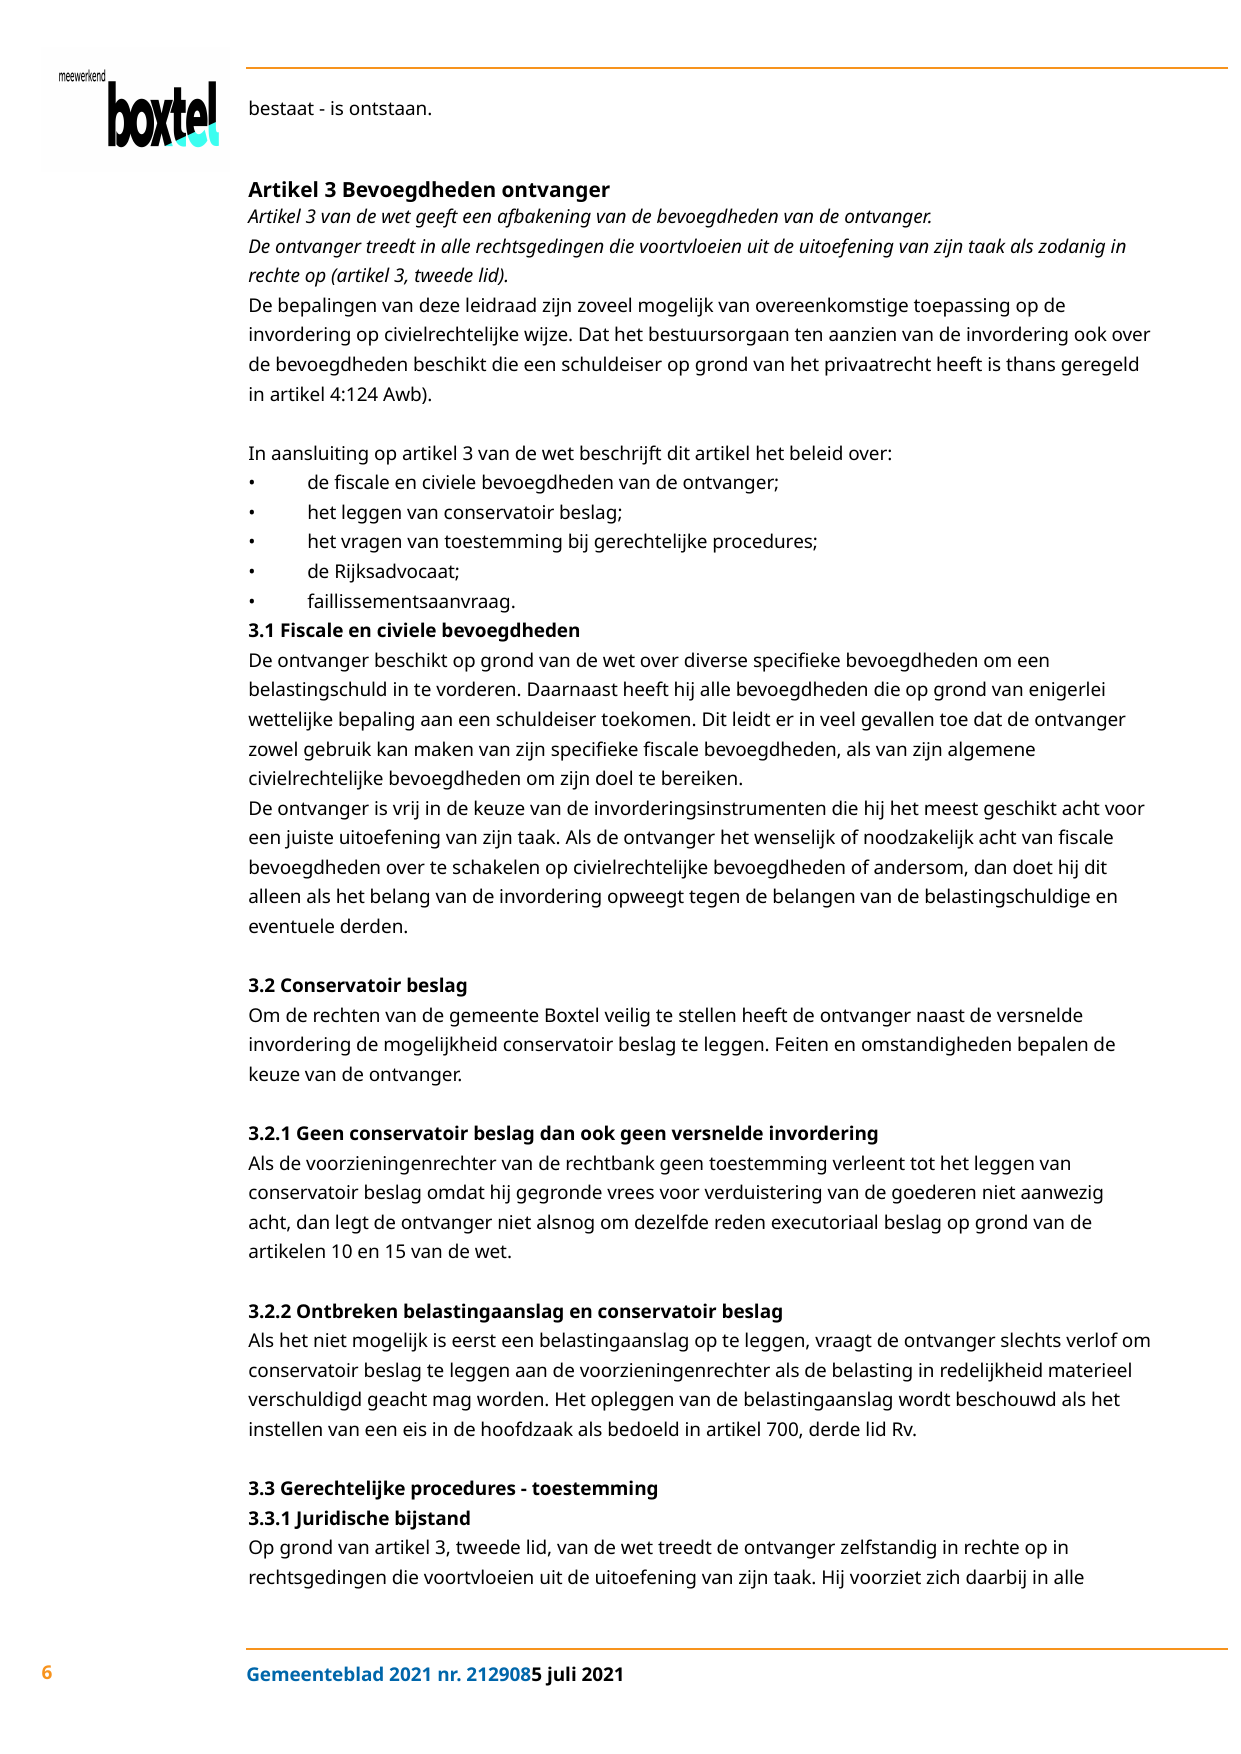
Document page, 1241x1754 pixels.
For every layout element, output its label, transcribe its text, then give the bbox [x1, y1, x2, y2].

text 3.3 Gerechtelijke procedures - toestemming [248, 1475, 1152, 1501]
text De ontvanger beschikt op grond van de wet over diverse specifieke bevoegdheden om een belastingschuld in te vorderen. Daarnaast heeft hij alle bevoegdheden die op grond van enigerlei wettelijke bepaling aan een schuldeiser toekomen. Dit leidt er in veel gevallen toe dat de ontvanger zowel gebruik kan maken van zijn specifieke fiscale bevoegdheden, als van zijn algemene civielrechtelijke bevoegdheden om zijn doel te bereiken. [248, 647, 1152, 791]
text bestaat - is ontstaan. [248, 95, 1152, 121]
picture [41, 47, 231, 172]
list de Rijksadvocaat; [248, 558, 1152, 584]
list faillissementsaanvraag. [248, 588, 1152, 613]
text Op grond van artikel 3, tweede lid, van de wet treedt de ontvanger zelfstandig in rechte op in rechtsgedingen die voortvloeien uit de uitoefening van zijn taak. Hij voorziet zich daarbij in alle [248, 1534, 1152, 1590]
text 3.3.1 Juridische bijstand [248, 1505, 1152, 1531]
text Artikel 3 Bevoegdheden ontvanger [248, 175, 1152, 203]
text De bepalingen van deze leidraad zijn zoveel mogelijk van overeenkomstige toepassing op de invordering op civielrechtelijke wijze. Dat het bestuursorgaan ten aanzien van de invordering ook over de bevoegdheden beschikt die een schuldeiser op grond van het privaatrecht heeft is thans geregeld in artikel 4:124 Awb). [248, 292, 1152, 406]
list het vragen van toestemming bij gerechtelijke procedures; [248, 529, 1152, 554]
text Als het niet mogelijk is eerst een belastingaanslag op te leggen, vraagt de ontvanger slechts verlof om conservatoir beslag te leggen aan de voorzieningenrechter als de belasting in redelijkheid materieel verschuldigd geacht mag worden. Het opleggen van de belastingaanslag wordt beschouwd als het instellen van een eis in de hoofdzaak als bedoeld in artikel 700, derde lid Rv. [248, 1327, 1152, 1442]
list het leggen van conservatoir beslag; [248, 499, 1152, 525]
text Om de rechten van de gemeente Boxtel veilig te stellen heeft de ontvanger naast de versnelde invordering de mogelijkheid conservatoir beslag te leggen. Feiten en omstandigheden bepalen de keuze van de ontvanger. [248, 1002, 1152, 1087]
text 3.2.1 Geen conservatoir beslag dan ook geen versnelde invordering [248, 1120, 1152, 1146]
text De ontvanger is vrij in de keuze van de invorderingsinstrumenten die hij het meest geschikt acht voor een juiste uitoefening van zijn taak. Als de ontvanger het wenselijk of noodzakelijk acht van fiscale bevoegdheden over te schakelen op civielrechtelijke bevoegdheden of andersom, dan doet hij dit alleen als het belang van de invordering opweegt tegen de belangen van de belastingschuldige en eventuele derden. [248, 795, 1152, 939]
text Als de voorzieningenrechter van de rechtbank geen toestemming verleent tot het leggen van conservatoir beslag omdat hij gegronde vrees voor verduistering van de goederen niet aanwezig acht, dan legt de ontvanger niet alsnog om dezelfde reden executoriaal beslag op grond van de artikelen 10 en 15 van de wet. [248, 1150, 1152, 1264]
text In aansluiting op artikel 3 van de wet beschrijft dit artikel het beleid over: [248, 440, 1152, 466]
text 3.1 Fiscale en civiele bevoegdheden [248, 617, 1152, 643]
text Artikel 3 van de wet geeft een afbakening van de bevoegdheden van de ontvanger. [248, 203, 1152, 229]
list de fiscale en civiele bevoegdheden van de ontvanger; [248, 469, 1152, 495]
text De ontvanger treedt in alle rechtsgedingen die voortvloeien uit de uitoefening van zijn taak als zodanig in rechte op (artikel 3, tweede lid). [248, 233, 1152, 288]
text 3.2 Conservatoir beslag [248, 972, 1152, 998]
text 3.2.2 Ontbreken belastingaanslag en conservatoir beslag [248, 1298, 1152, 1323]
